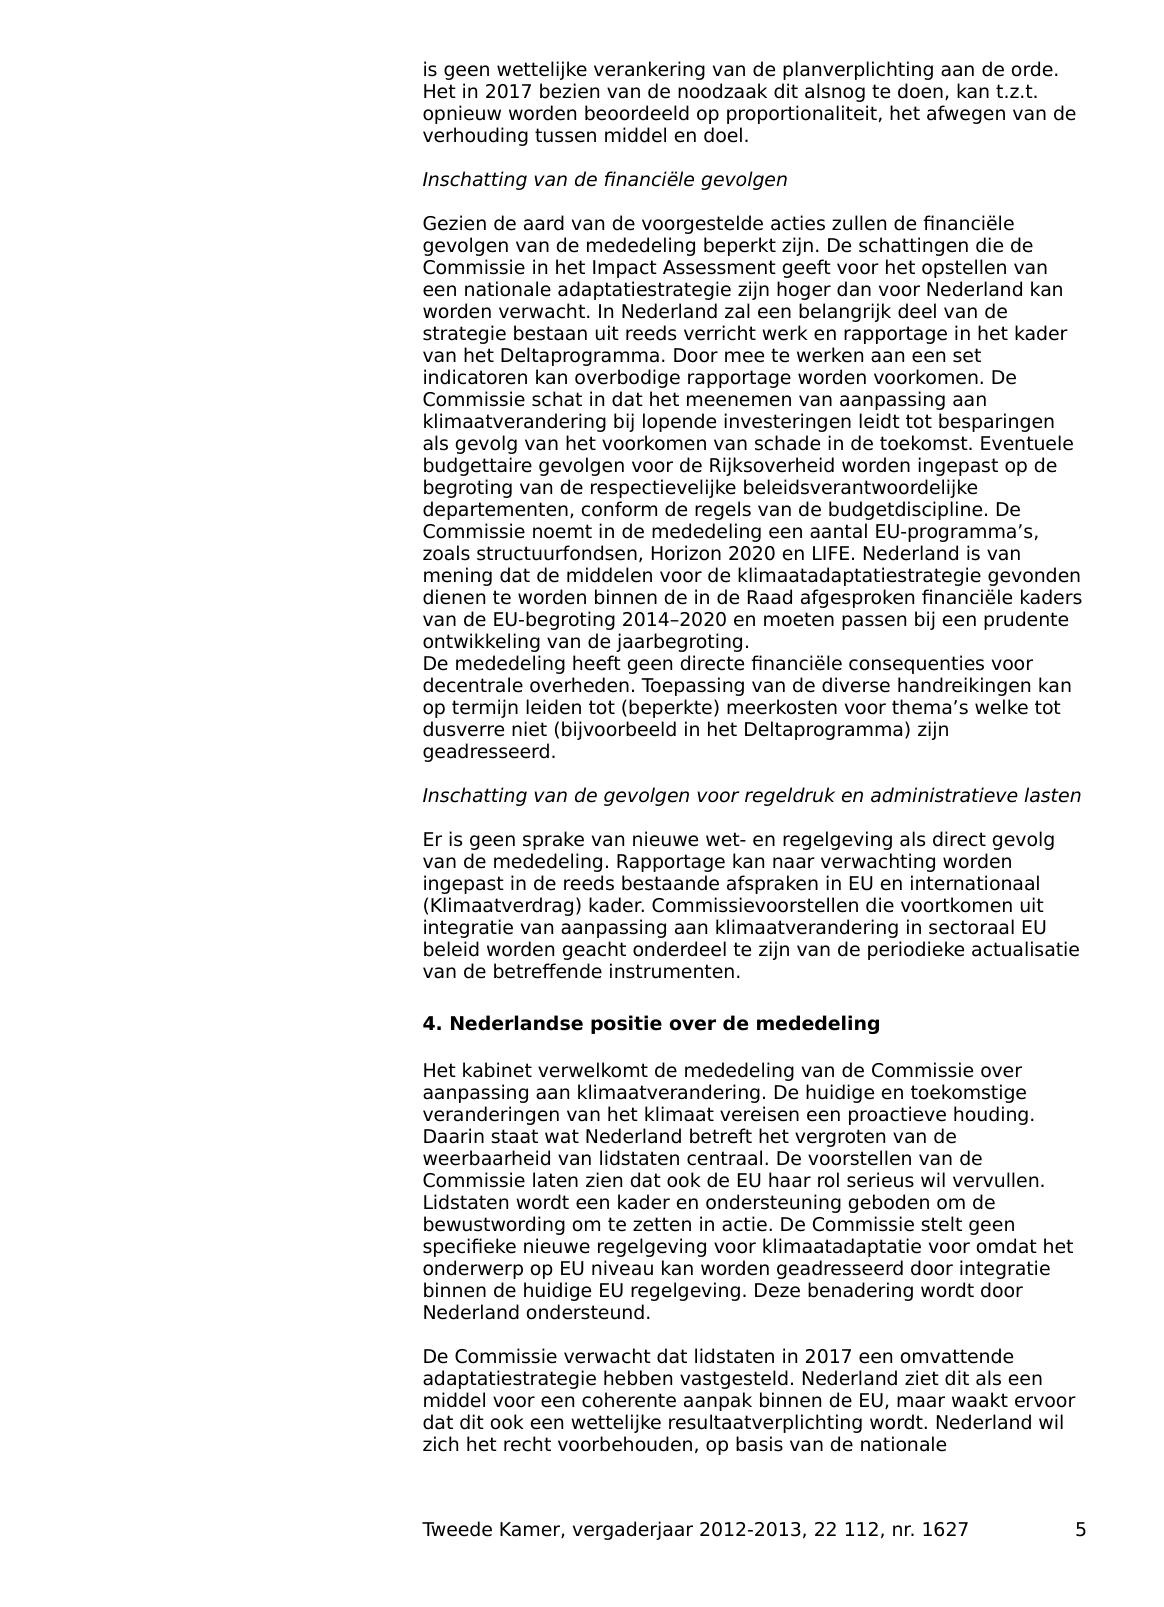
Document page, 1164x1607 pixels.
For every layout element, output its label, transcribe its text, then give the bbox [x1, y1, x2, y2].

subtitle Inschatting van de gevolgen voor regeldruk en administratieve lasten [422, 785, 1087, 807]
text Het kabinet verwelkomt de mededeling van de Commissie over aanpassing aan klimaatverandering. De huidige en toekomstige veranderingen van het klimaat vereisen een proactieve houding. Daarin staat wat Nederland betreft het vergroten van de weerbaarheid van lidstaten centraal. De voorstellen van de Commissie laten zien dat ook de EU haar rol serieus wil vervullen. Lidstaten wordt een kader en ondersteuning geboden om de bewustwording om te zetten in actie. De Commissie stelt geen specifieke nieuwe regelgeving voor klimaatadaptatie voor omdat het onderwerp op EU niveau kan worden geadresseerd door integratie binnen de huidige EU regelgeving. Deze benadering wordt door Nederland ondersteund. [422, 1060, 1087, 1324]
text Gezien de aard van de voorgestelde acties zullen de financiële gevolgen van de mededeling beperkt zijn. De schattingen die de Commissie in het Impact Assessment geeft voor het opstellen van een nationale adaptatiestrategie zijn hoger dan voor Nederland kan worden verwacht. In Nederland zal een belangrijk deel van de strategie bestaan uit reeds verricht werk en rapportage in het kader van het Deltaprogramma. Door mee te werken aan een set indicatoren kan overbodige rapportage worden voorkomen. De Commissie schat in dat het meenemen van aanpassing aan klimaatverandering bij lopende investeringen leidt tot besparingen als gevolg van het voorkomen van schade in de toekomst. Eventuele budgettaire gevolgen voor de Rijksoverheid worden ingepast op de begroting van de respectievelijke beleidsverantwoordelijke departementen, conform de regels van de budgetdiscipline. De Commissie noemt in de mededeling een aantal EU-programma’s, zoals structuurfondsen, Horizon 2020 en LIFE. Nederland is van mening dat de middelen voor de klimaatadaptatiestrategie gevonden dienen te worden binnen de in de Raad afgesproken financiële kaders van de EU-begroting 2014–2020 en moeten passen bij een prudente ontwikkeling van de jaarbegroting. [422, 213, 1087, 653]
text is geen wettelijke verankering van de planverplichting aan de orde. Het in 2017 bezien van de noodzaak dit alsnog te doen, kan t.z.t. opnieuw worden beoordeeld op proportionaliteit, het afwegen van de verhouding tussen middel en doel. [422, 59, 1087, 147]
subtitle 4. Nederlandse positie over de mededeling [422, 1013, 1087, 1035]
text De mededeling heeft geen directe financiële consequenties voor decentrale overheden. Toepassing van de diverse handreikingen kan op termijn leiden tot (beperkte) meerkosten voor thema’s welke tot dusverre niet (bijvoorbeeld in het Deltaprogramma) zijn geadresseerd. [422, 653, 1087, 763]
subtitle Inschatting van de financiële gevolgen [422, 169, 1087, 191]
text Er is geen sprake van nieuwe wet- en regelgeving als direct gevolg van de mededeling. Rapportage kan naar verwachting worden ingepast in de reeds bestaande afspraken in EU en internationaal (Klimaatverdrag) kader. Commissievoorstellen die voortkomen uit integratie van aanpassing aan klimaatverandering in sectoraal EU beleid worden geacht onderdeel te zijn van de periodieke actualisatie van de betreffende instrumenten. [422, 829, 1087, 983]
text De Commissie verwacht dat lidstaten in 2017 een omvattende adaptatiestrategie hebben vastgesteld. Nederland ziet dit als een middel voor een coherente aanpak binnen de EU, maar waakt ervoor dat dit ook een wettelijke resultaatverplichting wordt. Nederland wil zich het recht voorbehouden, op basis van de nationale [422, 1346, 1087, 1456]
